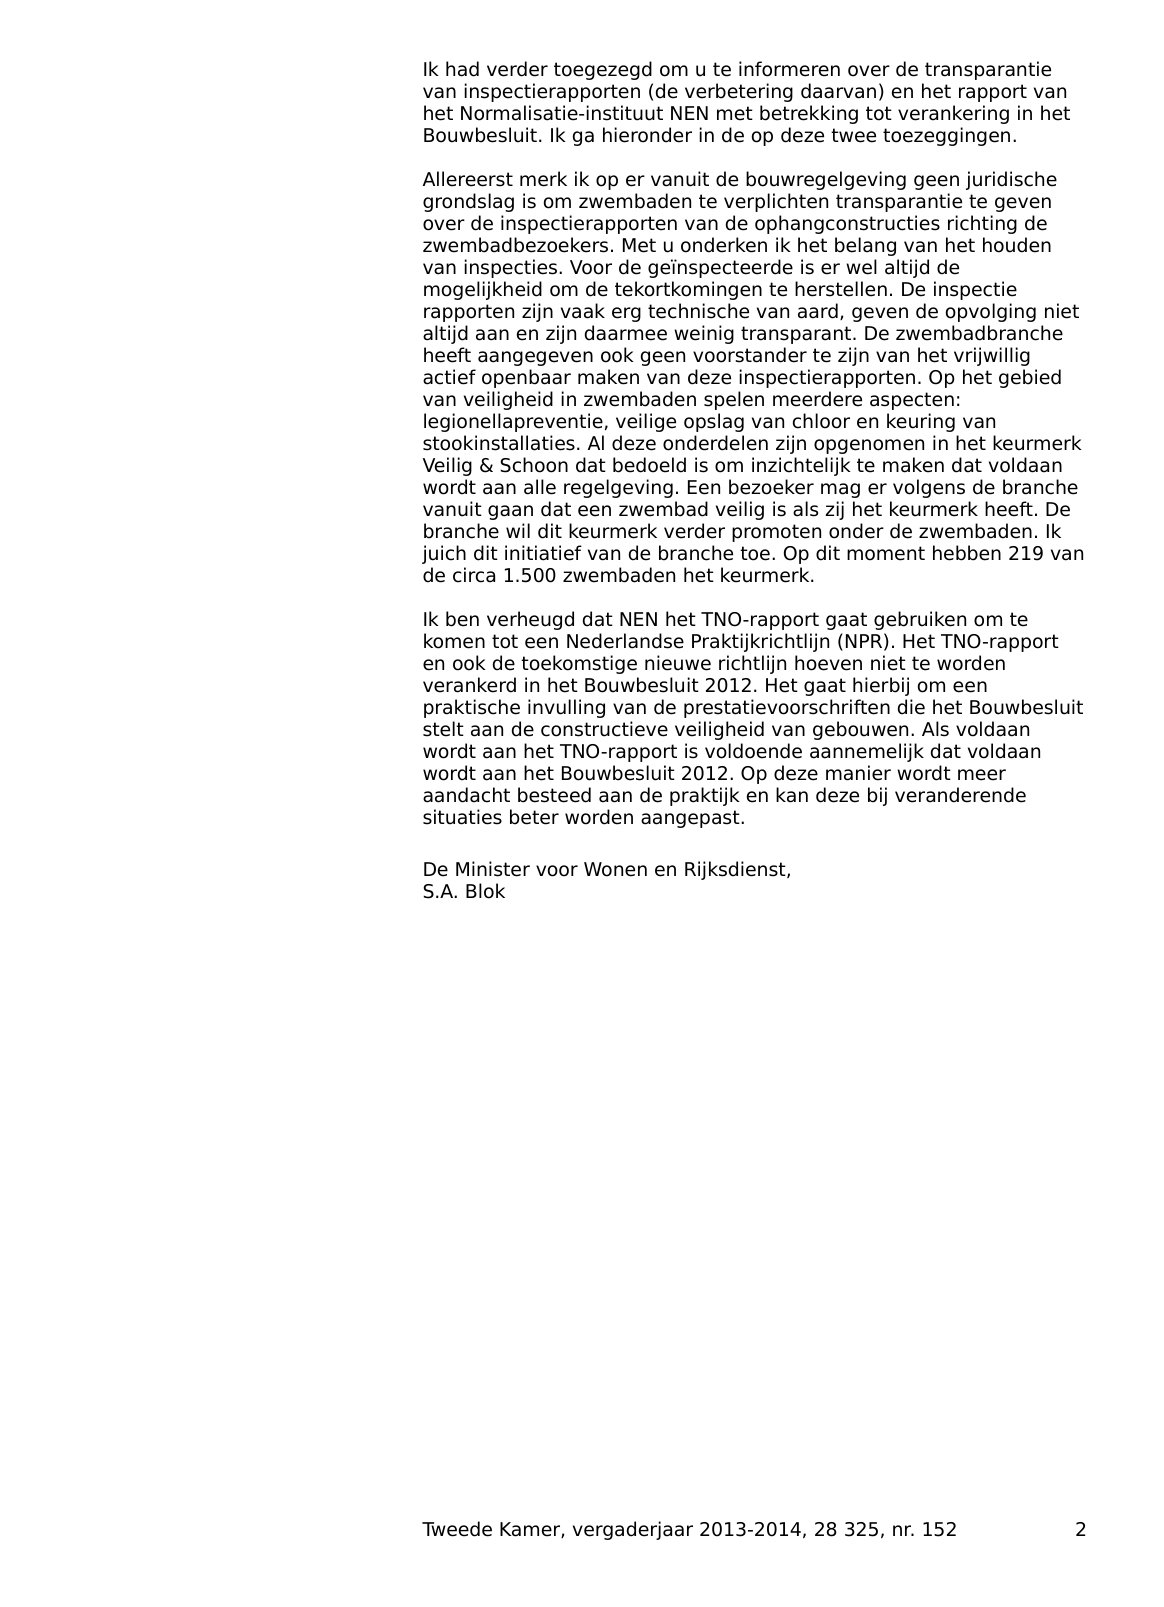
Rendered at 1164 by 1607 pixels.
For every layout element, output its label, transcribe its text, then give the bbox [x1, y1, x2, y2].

text De Minister voor Wonen en Rijksdienst, S.A. Blok [422, 859, 1087, 903]
text Allereerst merk ik op er vanuit de bouwregelgeving geen juridische grondslag is om zwembaden te verplichten transparantie te geven over de inspectierapporten van de ophangconstructies richting de zwembadbezoekers. Met u onderken ik het belang van het houden van inspecties. Voor de geïnspecteerde is er wel altijd de mogelijkheid om de tekortkomingen te herstellen. De inspectie rapporten zijn vaak erg technische van aard, geven de opvolging niet altijd aan en zijn daarmee weinig transparant. De zwembadbranche heeft aangegeven ook geen voorstander te zijn van het vrijwillig actief openbaar maken van deze inspectierapporten. Op het gebied van veiligheid in zwembaden spelen meerdere aspecten: legionellapreventie, veilige opslag van chloor en keuring van stookinstallaties. Al deze onderdelen zijn opgenomen in het keurmerk Veilig & Schoon dat bedoeld is om inzichtelijk te maken dat voldaan wordt aan alle regelgeving. Een bezoeker mag er volgens de branche vanuit gaan dat een zwembad veilig is als zij het keurmerk heeft. De branche wil dit keurmerk verder promoten onder de zwembaden. Ik juich dit initiatief van de branche toe. Op dit moment hebben 219 van de circa 1.500 zwembaden het keurmerk. [422, 169, 1087, 587]
text Ik ben verheugd dat NEN het TNO-rapport gaat gebruiken om te komen tot een Nederlandse Praktijkrichtlijn (NPR). Het TNO-rapport en ook de toekomstige nieuwe richtlijn hoeven niet te worden verankerd in het Bouwbesluit 2012. Het gaat hierbij om een praktische invulling van de prestatievoorschriften die het Bouwbesluit stelt aan de constructieve veiligheid van gebouwen. Als voldaan wordt aan het TNO-rapport is voldoende aannemelijk dat voldaan wordt aan het Bouwbesluit 2012. Op deze manier wordt meer aandacht besteed aan de praktijk en kan deze bij veranderende situaties beter worden aangepast. [422, 609, 1087, 829]
text Ik had verder toegezegd om u te informeren over de transparantie van inspectierapporten (de verbetering daarvan) en het rapport van het Normalisatie-instituut NEN met betrekking tot verankering in het Bouwbesluit. Ik ga hieronder in de op deze twee toezeggingen. [422, 59, 1087, 147]
